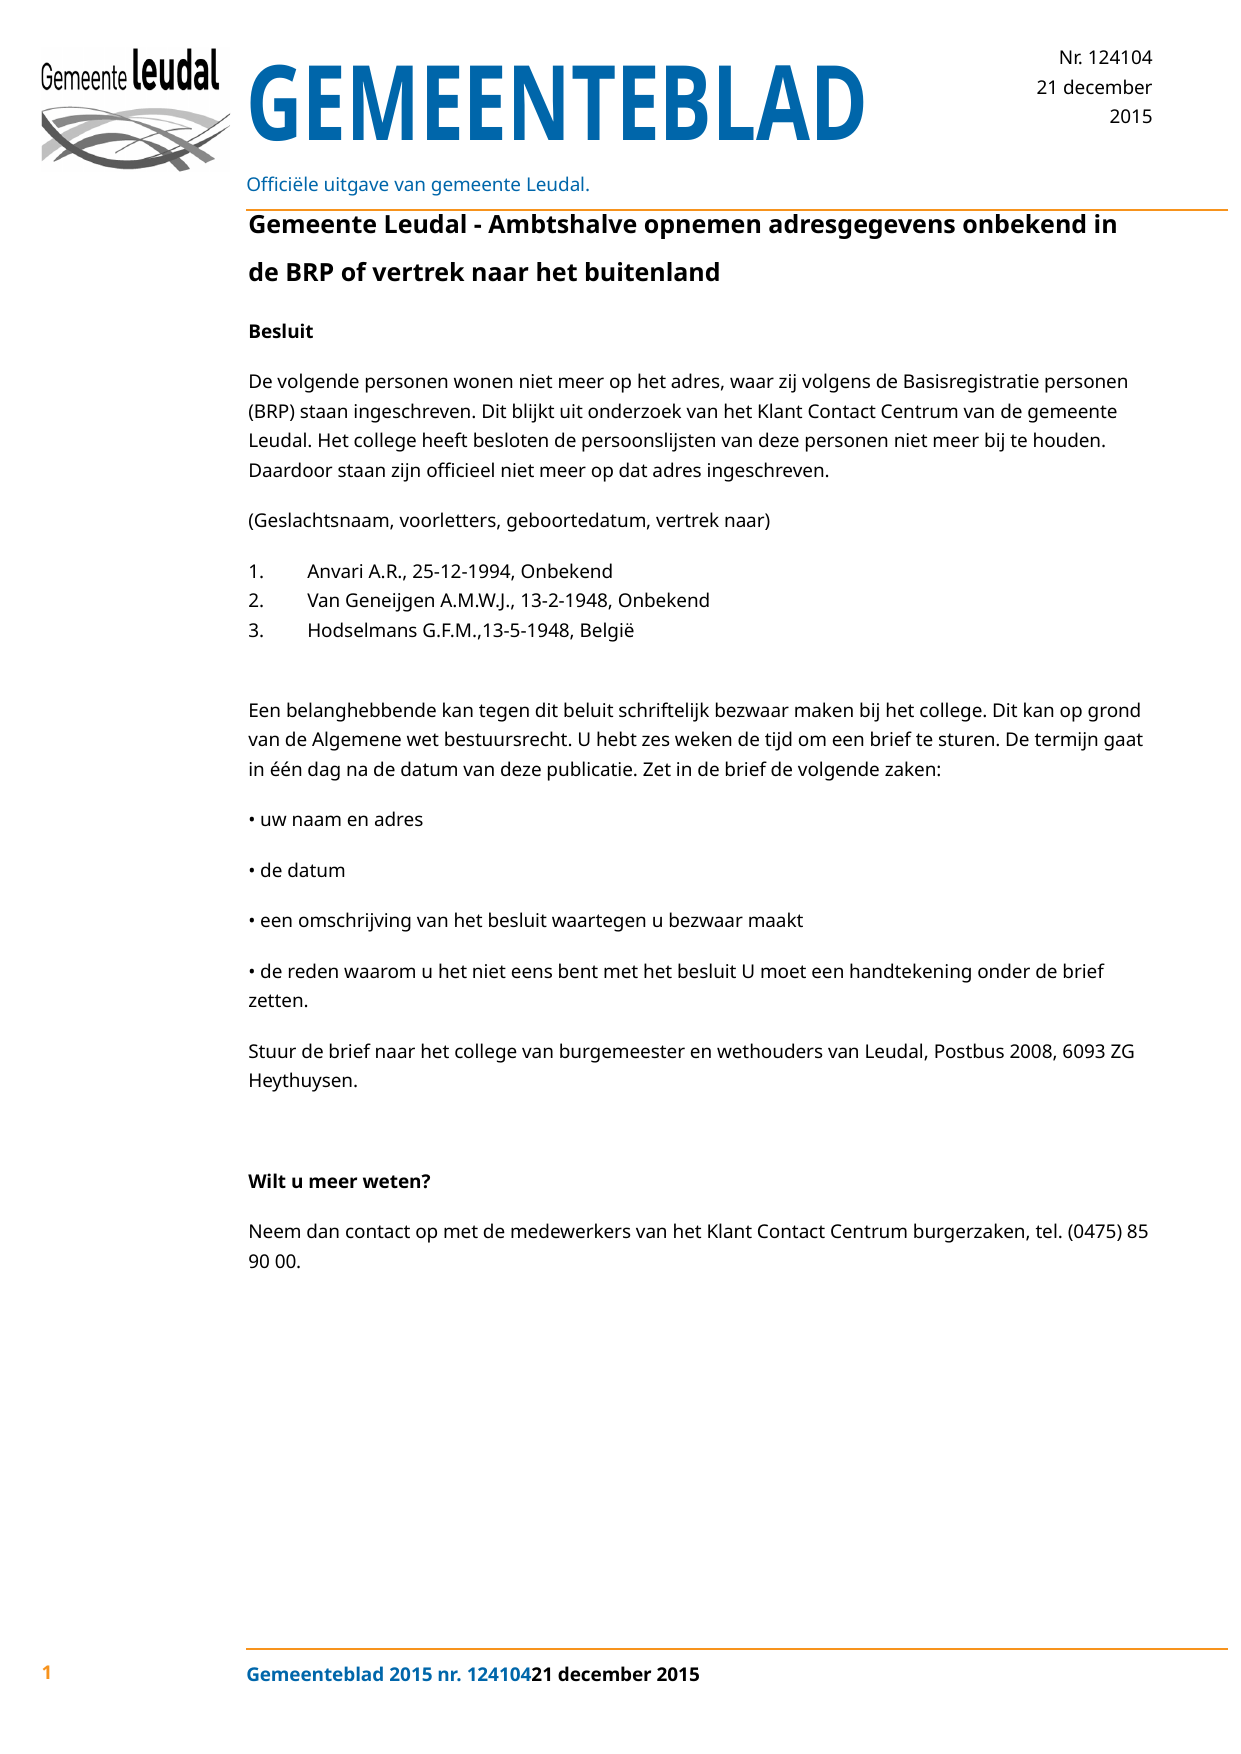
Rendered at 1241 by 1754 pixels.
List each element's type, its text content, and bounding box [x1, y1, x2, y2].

text De volgende personen wonen niet meer op het adres, waar zij volgens de Basisregistratie personen (BRP) staan ingeschreven. Dit blijkt uit onderzoek van het Klant Contact Centrum van de gemeente Leudal. Het college heeft besloten de persoonslijsten van deze personen niet meer bij te houden. Daardoor staan zijn officieel niet meer op dat adres ingeschreven. [248, 368, 1152, 483]
text (Geslachtsnaam, voorletters, geboortedatum, vertrek naar) [248, 507, 1152, 533]
text Besluit [248, 318, 1152, 344]
text Wilt u meer weten? [248, 1168, 1152, 1194]
list Van Geneijgen A.M.W.J., 13-2-1948, Onbekend [248, 587, 1152, 613]
picture [41, 47, 231, 172]
text Stuur de brief naar het college van burgemeester en wethouders van Leudal, Postbus 2008, 6093 ZG Heythuysen. [248, 1038, 1152, 1093]
list Anvari A.R., 25-12-1994, Onbekend [248, 558, 1152, 584]
text Een belanghebbende kan tegen dit beluit schriftelijk bezwaar maken bij het college. Dit kan op grond van de Algemene wet bestuursrecht. U hebt zes weken de tijd om een brief te sturen. De termijn gaat in één dag na de datum van deze publicatie. Zet in de brief de volgende zaken: [248, 697, 1152, 782]
text Neem dan contact op met de medewerkers van het Klant Contact Centrum burgerzaken, tel. (0475) 85 90 00. [248, 1219, 1152, 1274]
text • een omschrijving van het besluit waartegen u bezwaar maakt [248, 907, 1152, 933]
text • de datum [248, 857, 1152, 883]
text • de reden waarom u het niet eens bent met het besluit U moet een handtekening onder de brief zetten. [248, 958, 1152, 1013]
text Gemeente Leudal - Ambtshalve opnemen adresgegevens onbekend in de BRP of vertrek naar het buitenland [248, 211, 1152, 288]
list Hodselmans G.F.M.,13-5-1948, België [248, 617, 1152, 643]
text • uw naam en adres [248, 807, 1152, 832]
